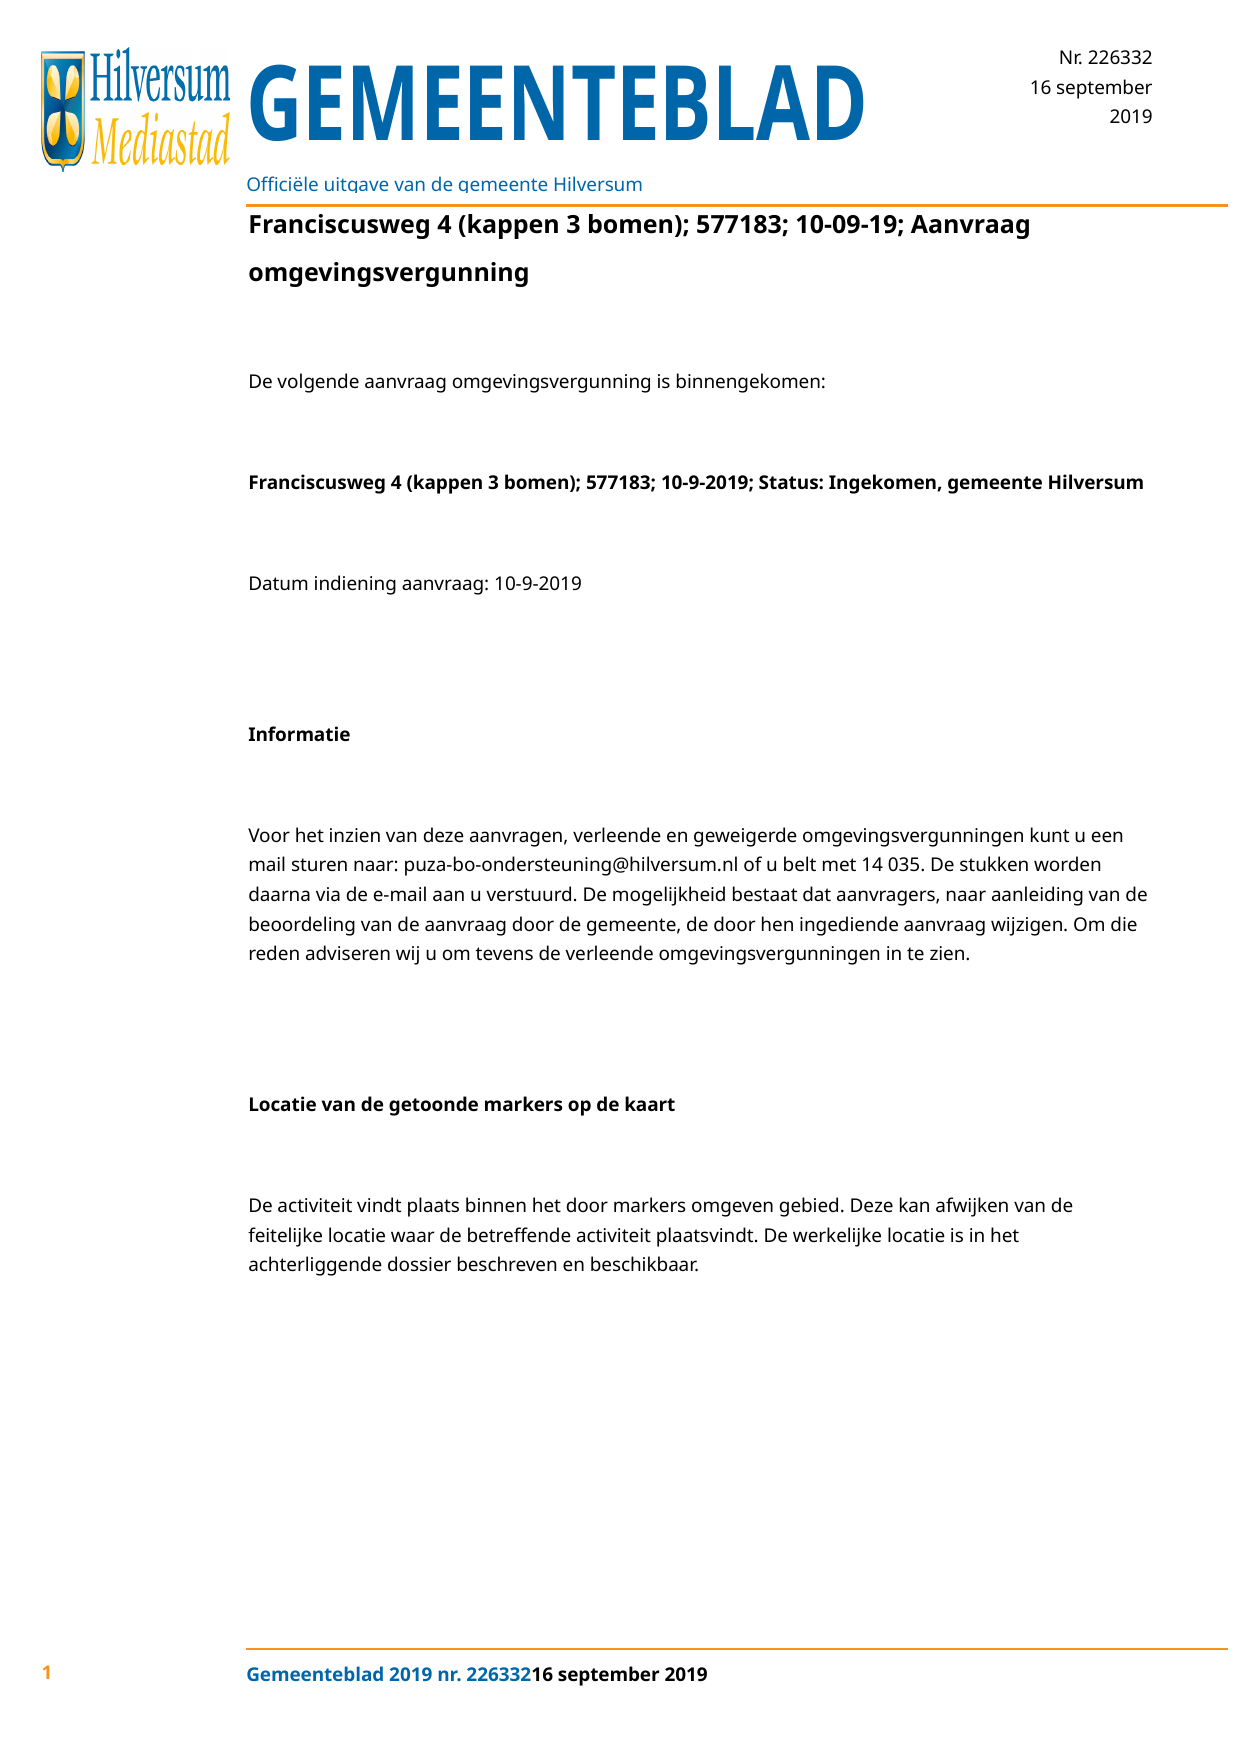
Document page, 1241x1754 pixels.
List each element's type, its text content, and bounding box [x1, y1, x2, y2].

text Franciscusweg 4 (kappen 3 bomen); 577183; 10-09-19; Aanvraag omgevingsvergunning [248, 207, 1152, 288]
picture [41, 47, 231, 172]
text Franciscusweg 4 (kappen 3 bomen); 577183; 10-9-2019; Status: Ingekomen, gemeente Hilversum [248, 469, 1152, 495]
text Datum indiening aanvraag: 10-9-2019 [248, 570, 1152, 596]
text Locatie van de getoonde markers op de kaart [248, 1092, 1152, 1117]
text Voor het inzien van deze aanvragen, verleende en geweigerde omgevingsvergunningen kunt u een mail sturen naar: puza-bo-ondersteuning@hilversum.nl of u belt met 14 035. De stukken worden daarna via de e-mail aan u verstuurd. De mogelijkheid bestaat dat aanvragers, naar aanleiding van de beoordeling van de aanvraag door de gemeente, de door hen ingediende aanvraag wijzigen. Om die reden adviseren wij u om tevens de verleende omgevingsvergunningen in te zien. [248, 822, 1152, 966]
text Informatie [248, 721, 1152, 747]
text De volgende aanvraag omgevingsvergunning is binnengekomen: [248, 368, 1152, 394]
text De activiteit vindt plaats binnen het door markers omgeven gebied. Deze kan afwijken van de feitelijke locatie waar de betreffende activiteit plaatsvindt. De werkelijke locatie is in het achterliggende dossier beschreven en beschikbaar. [248, 1192, 1152, 1277]
